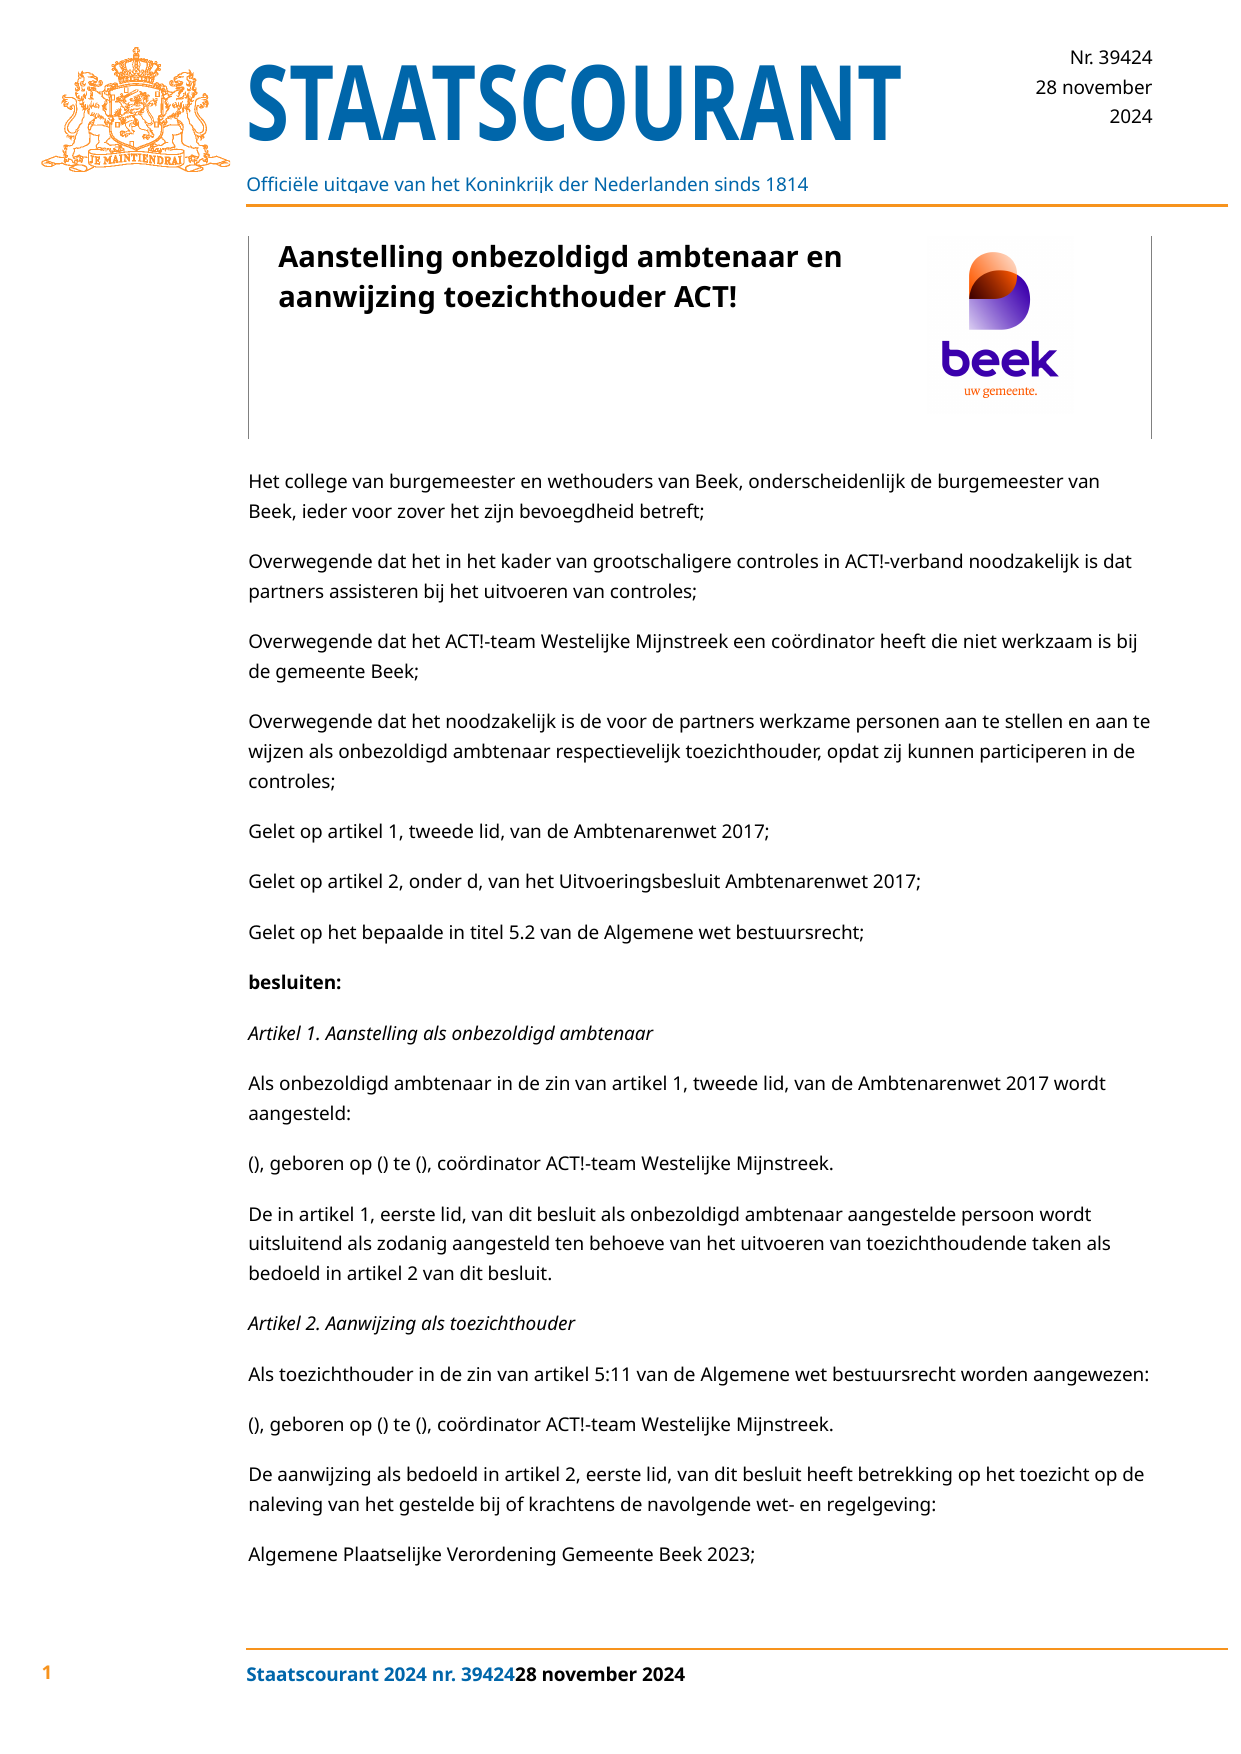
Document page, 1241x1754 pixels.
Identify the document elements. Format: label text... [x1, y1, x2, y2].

table_header [850, 414, 1151, 439]
text Overwegende dat het ACT!-team Westelijke Mijnstreek een coördinator heeft die niet werkzaam is bij de gemeente Beek; [248, 629, 1152, 684]
text De in artikel 1, eerste lid, van dit besluit als onbezoldigd ambtenaar aangestelde persoon wordt uitsluitend als zodanig aangesteld ten behoeve van het uitvoeren van toezichthoudende taken als bedoeld in artikel 2 van dit besluit. [248, 1201, 1152, 1286]
text Gelet op artikel 1, tweede lid, van de Ambtenarenwet 2017; [248, 818, 1152, 844]
text besluiten: [248, 969, 1152, 995]
text Artikel 1. Aanstelling als onbezoldigd ambtenaar [248, 1020, 1152, 1046]
picture [927, 236, 1074, 414]
picture [41, 47, 231, 172]
text (), geboren op () te (), coördinator ACT!-team Westelijke Mijnstreek. [248, 1150, 1152, 1176]
text Het college van burgemeester en wethouders van Beek, onderscheidenlijk de burgemeester van Beek, ieder voor zover het zijn bevoegdheid betreft; [248, 469, 1152, 524]
text Algemene Plaatselijke Verordening Gemeente Beek 2023; [248, 1542, 1152, 1567]
text Overwegende dat het noodzakelijk is de voor de partners werkzame personen aan te stellen en aan te wijzen als onbezoldigd ambtenaar respectievelijk toezichthouder, opdat zij kunnen participeren in de controles; [248, 709, 1152, 793]
table_header [850, 236, 927, 413]
text De aanwijzing als bedoeld in artikel 2, eerste lid, van dit besluit heeft betrekking op het toezicht op de naleving van het gestelde bij of krachtens de navolgende wet- en regelgeving: [248, 1462, 1152, 1517]
text Als onbezoldigd ambtenaar in de zin van artikel 1, tweede lid, van de Ambtenarenwet 2017 wordt aangesteld: [248, 1070, 1152, 1126]
text (), geboren op () te (), coördinator ACT!-team Westelijke Mijnstreek. [248, 1411, 1152, 1437]
table_header [1074, 236, 1151, 413]
text Overwegende dat het in het kader van grootschaligere controles in ACT!-verband noodzakelijk is dat partners assisteren bij het uitvoeren van controles; [248, 549, 1152, 604]
text Als toezichthouder in de zin van artikel 5:11 van de Algemene wet bestuursrecht worden aangewezen: [248, 1361, 1152, 1386]
table_header Aanstelling onbezoldigd ambtenaar en aanwijzing toezichthouder ACT! [249, 236, 850, 439]
text Gelet op het bepaalde in titel 5.2 van de Algemene wet bestuursrecht; [248, 919, 1152, 945]
text Gelet op artikel 2, onder d, van het Uitvoeringsbesluit Ambtenarenwet 2017; [248, 869, 1152, 894]
text Artikel 2. Aanwijzing als toezichthouder [248, 1310, 1152, 1336]
